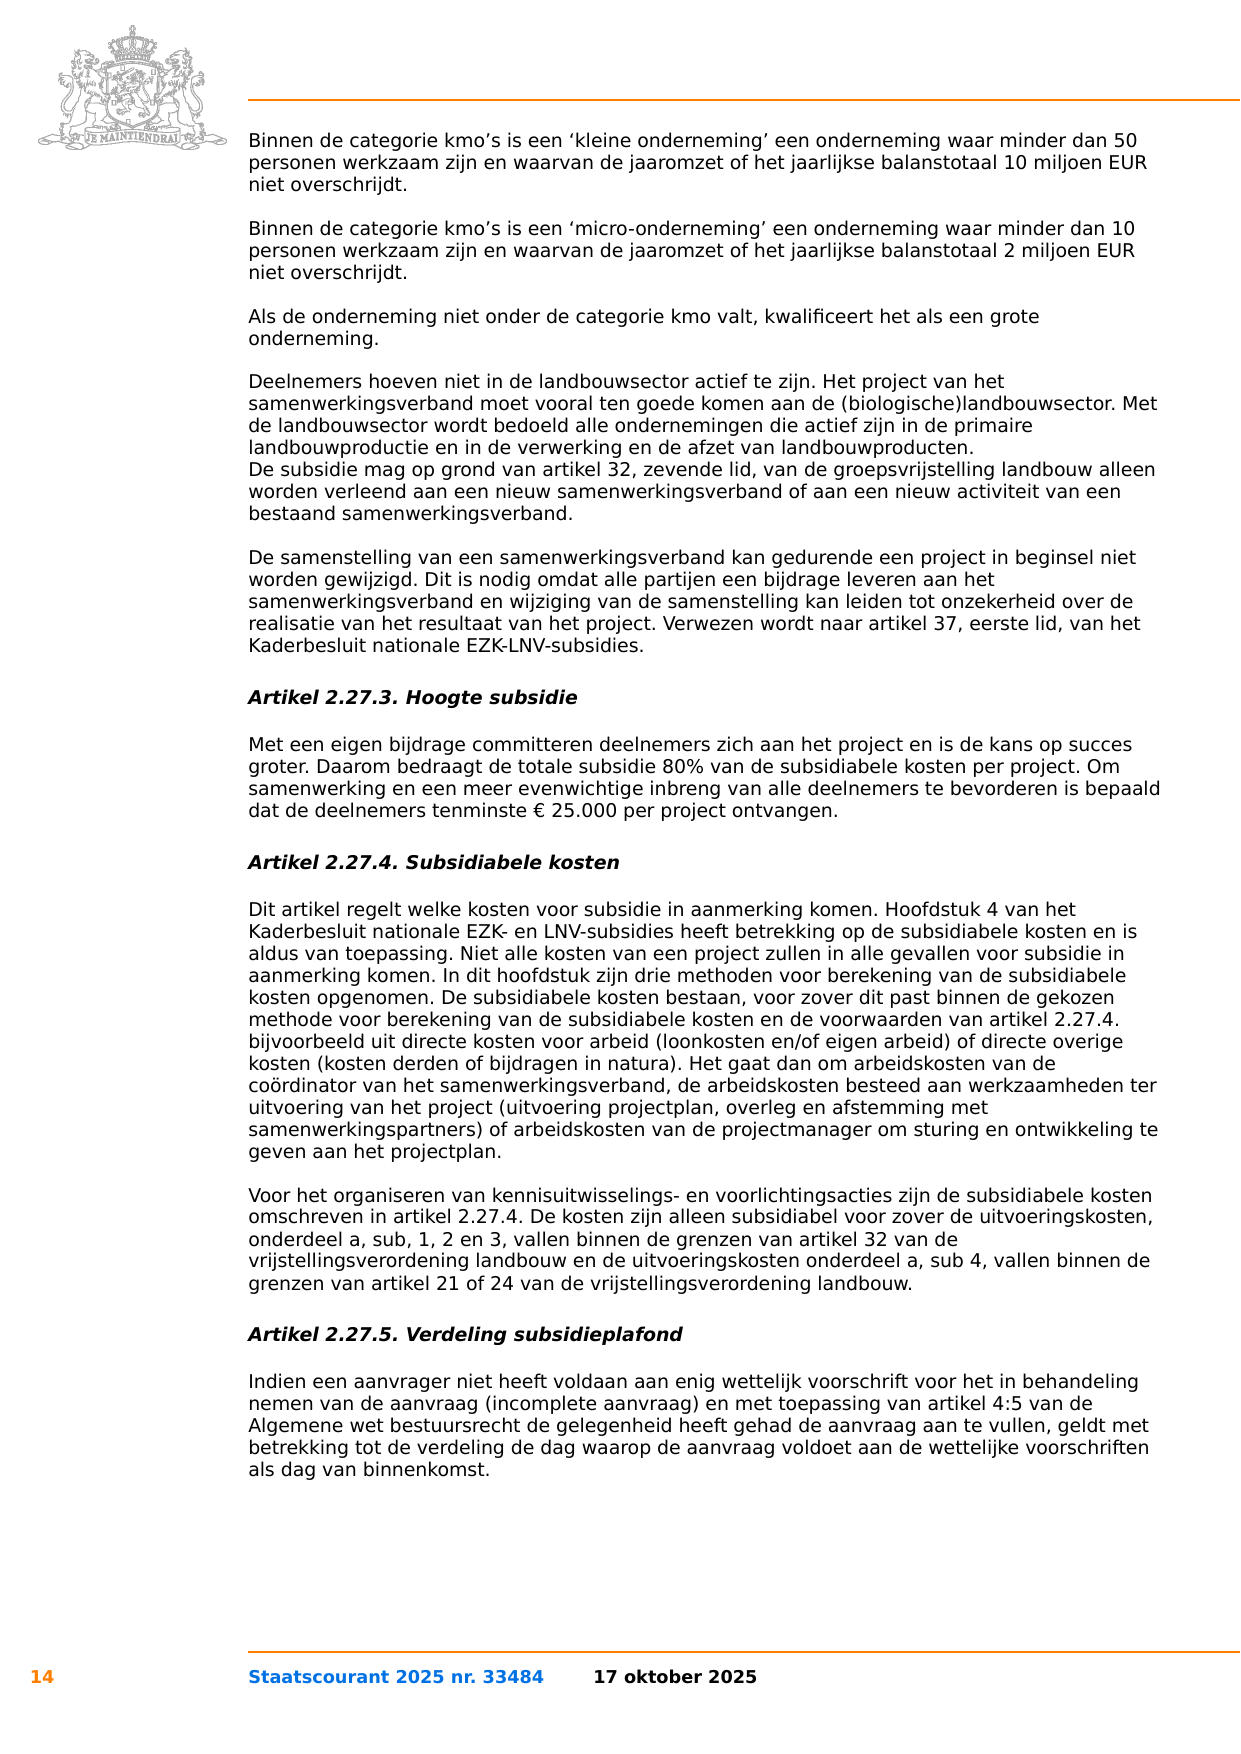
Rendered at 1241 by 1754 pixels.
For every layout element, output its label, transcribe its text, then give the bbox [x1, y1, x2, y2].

text Dit artikel regelt welke kosten voor subsidie in aanmerking komen. Hoofdstuk 4 van het Kaderbesluit nationale EZK- en LNV-subsidies heeft betrekking op de subsidiabele kosten en is aldus van toepassing. Niet alle kosten van een project zullen in alle gevallen voor subsidie in aanmerking komen. In dit hoofdstuk zijn drie methoden voor berekening van de subsidiabele kosten opgenomen. De subsidiabele kosten bestaan, voor zover dit past binnen de gekozen methode voor berekening van de subsidiabele kosten en de voorwaarden van artikel 2.27.4. bijvoorbeeld uit directe kosten voor arbeid (loonkosten en/of eigen arbeid) of directe overige kosten (kosten derden of bijdragen in natura). Het gaat dan om arbeidskosten van de coördinator van het samenwerkingsverband, de arbeidskosten besteed aan werkzaamheden ter uitvoering van het project (uitvoering projectplan, overleg en afstemming met samenwerkingspartners) of arbeidskosten van de projectmanager om sturing en ontwikkeling te geven aan het projectplan. [248, 899, 1163, 1163]
text De samenstelling van een samenwerkingsverband kan gedurende een project in beginsel niet worden gewijzigd. Dit is nodig omdat alle partijen een bijdrage leveren aan het samenwerkingsverband en wijziging van de samenstelling kan leiden tot onzekerheid over de realisatie van het resultaat van het project. Verwezen wordt naar artikel 37, eerste lid, van het Kaderbesluit nationale EZK-LNV-subsidies. [248, 547, 1163, 657]
text Binnen de categorie kmo’s is een ‘micro-onderneming’ een onderneming waar minder dan 10 personen werkzaam zijn en waarvan de jaaromzet of het jaarlijkse balanstotaal 2 miljoen EUR niet overschrijdt. [248, 218, 1163, 284]
picture [38, 25, 227, 150]
text Voor het organiseren van kennisuitwisselings- en voorlichtingsacties zijn de subsidiabele kosten omschreven in artikel 2.27.4. De kosten zijn alleen subsidiabel voor zover de uitvoeringskosten, onderdeel a, sub, 1, 2 en 3, vallen binnen de grenzen van artikel 32 van de vrijstellingsverordening landbouw en de uitvoeringskosten onderdeel a, sub 4, vallen binnen de grenzen van artikel 21 of 24 van de vrijstellingsverordening landbouw. [248, 1184, 1163, 1294]
text Binnen de categorie kmo’s is een ‘kleine onderneming’ een onderneming waar minder dan 50 personen werkzaam zijn en waarvan de jaaromzet of het jaarlijkse balanstotaal 10 miljoen EUR niet overschrijdt. [248, 130, 1163, 196]
subtitle Artikel 2.27.5. Verdeling subsidieplafond [248, 1324, 1163, 1346]
text De subsidie mag op grond van artikel 32, zevende lid, van de groepsvrijstelling landbouw alleen worden verleend aan een nieuw samenwerkingsverband of aan een nieuw activiteit van een bestaand samenwerkingsverband. [248, 459, 1163, 525]
text Met een eigen bijdrage committeren deelnemers zich aan het project en is de kans op succes groter. Daarom bedraagt de totale subsidie 80% van de subsidiabele kosten per project. Om samenwerking en een meer evenwichtige inbreng van alle deelnemers te bevorderen is bepaald dat de deelnemers tenminste € 25.000 per project ontvangen. [248, 734, 1163, 822]
text Deelnemers hoeven niet in de landbouwsector actief te zijn. Het project van het samenwerkingsverband moet vooral ten goede komen aan de (biologische)landbouwsector. Met de landbouwsector wordt bedoeld alle ondernemingen die actief zijn in de primaire landbouwproductie en in de verwerking en de afzet van landbouwproducten. [248, 371, 1163, 459]
subtitle Artikel 2.27.3. Hoogte subsidie [248, 687, 1163, 709]
text Indien een aanvrager niet heeft voldaan aan enig wettelijk voorschrift voor het in behandeling nemen van de aanvraag (incomplete aanvraag) en met toepassing van artikel 4:5 van de Algemene wet bestuursrecht de gelegenheid heeft gehad de aanvraag aan te vullen, geldt met betrekking tot de verdeling de dag waarop de aanvraag voldoet aan de wettelijke voorschriften als dag van binnenkomst. [248, 1371, 1163, 1481]
text Als de onderneming niet onder de categorie kmo valt, kwalificeert het als een grote onderneming. [248, 306, 1163, 349]
subtitle Artikel 2.27.4. Subsidiabele kosten [248, 852, 1163, 874]
